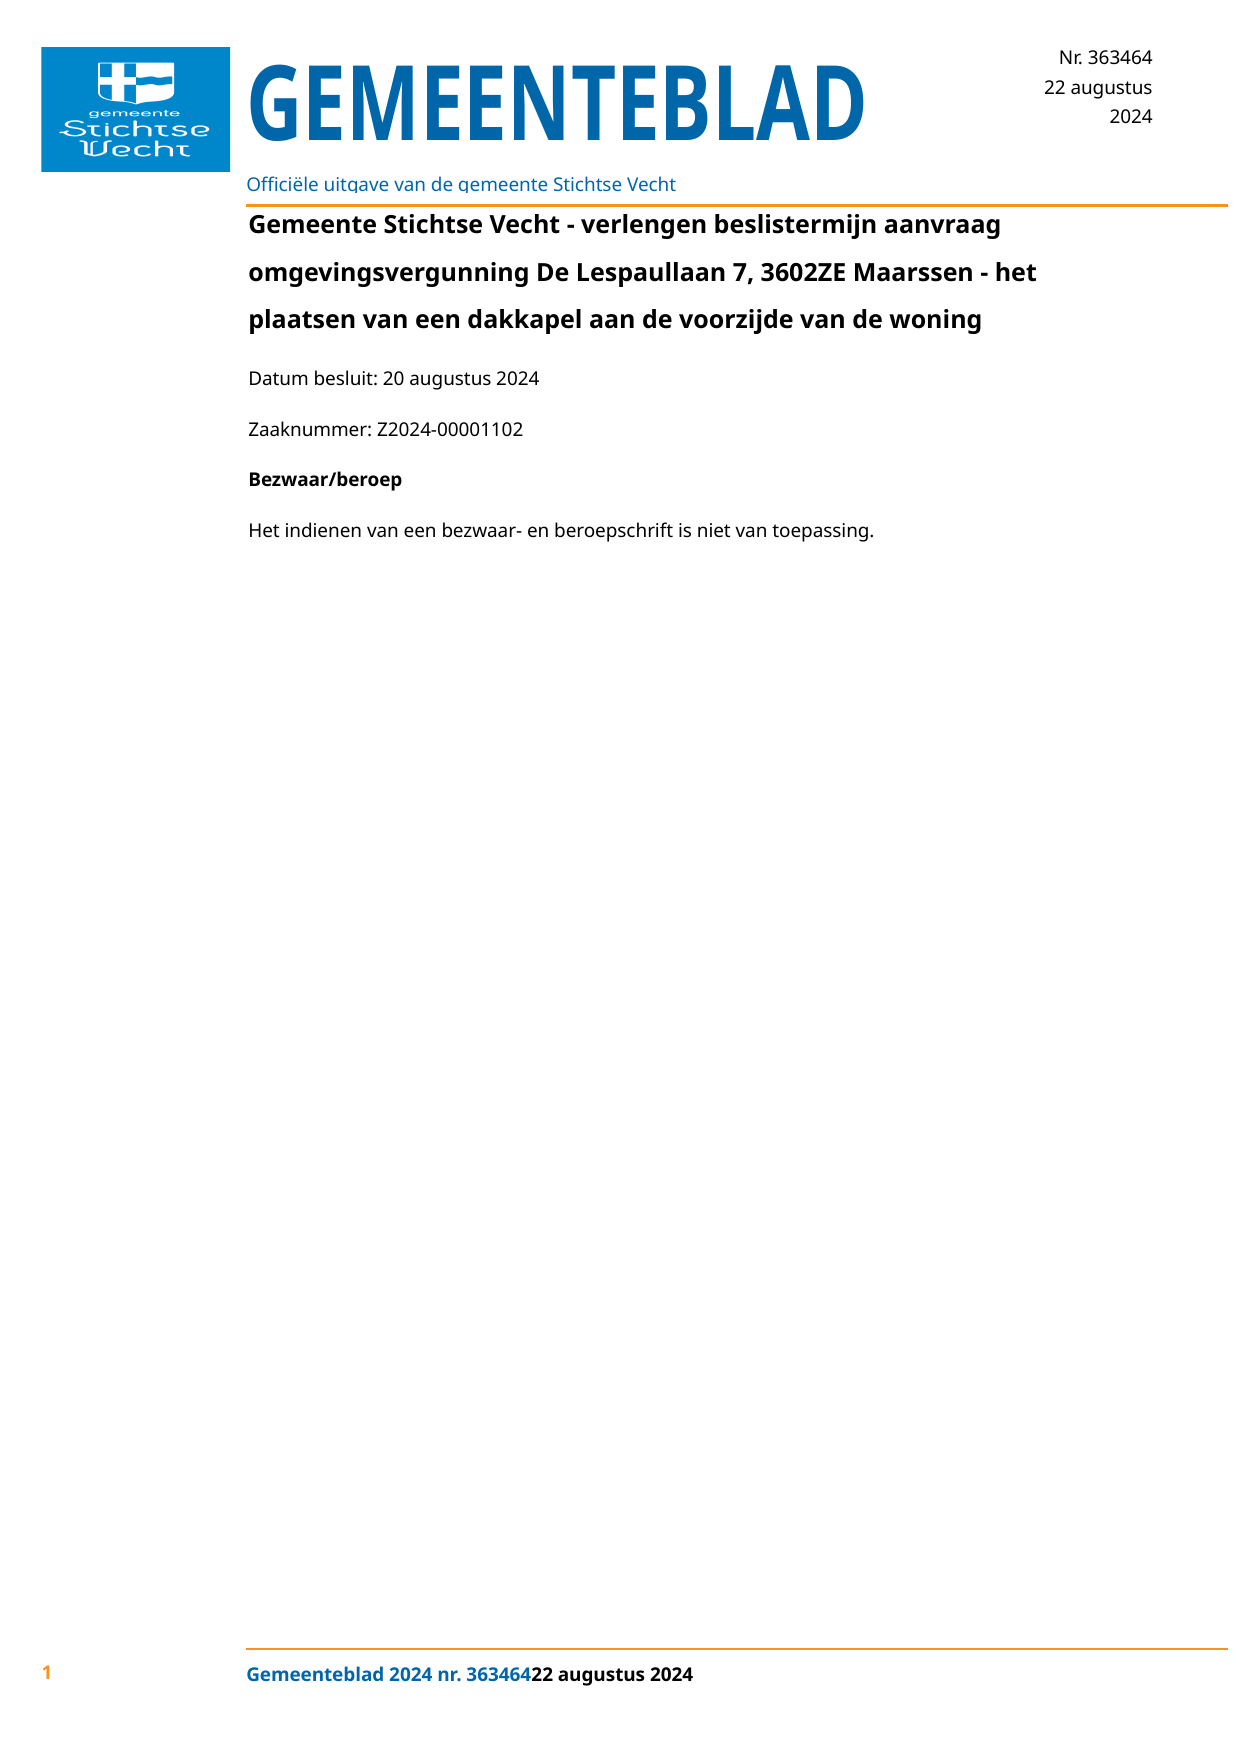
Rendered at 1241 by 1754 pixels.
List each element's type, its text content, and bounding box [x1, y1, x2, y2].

text Datum besluit: 20 augustus 2024 [248, 366, 1152, 391]
picture [137, 63, 174, 103]
text Bezwaar/beroep [248, 466, 1152, 492]
text Zaaknummer: Z2024-00001102 [248, 416, 1152, 442]
text Het indienen van een bezwaar- en beroepschrift is niet van toepassing. [248, 517, 1152, 542]
text Gemeente Stichtse Vecht - verlengen beslistermijn aanvraag omgevingsvergunning De Lespaullaan 7, 3602ZE Maarssen - het plaatsen van een dakkapel aan de voorzijde van de woning [248, 207, 1152, 336]
picture [99, 63, 135, 101]
